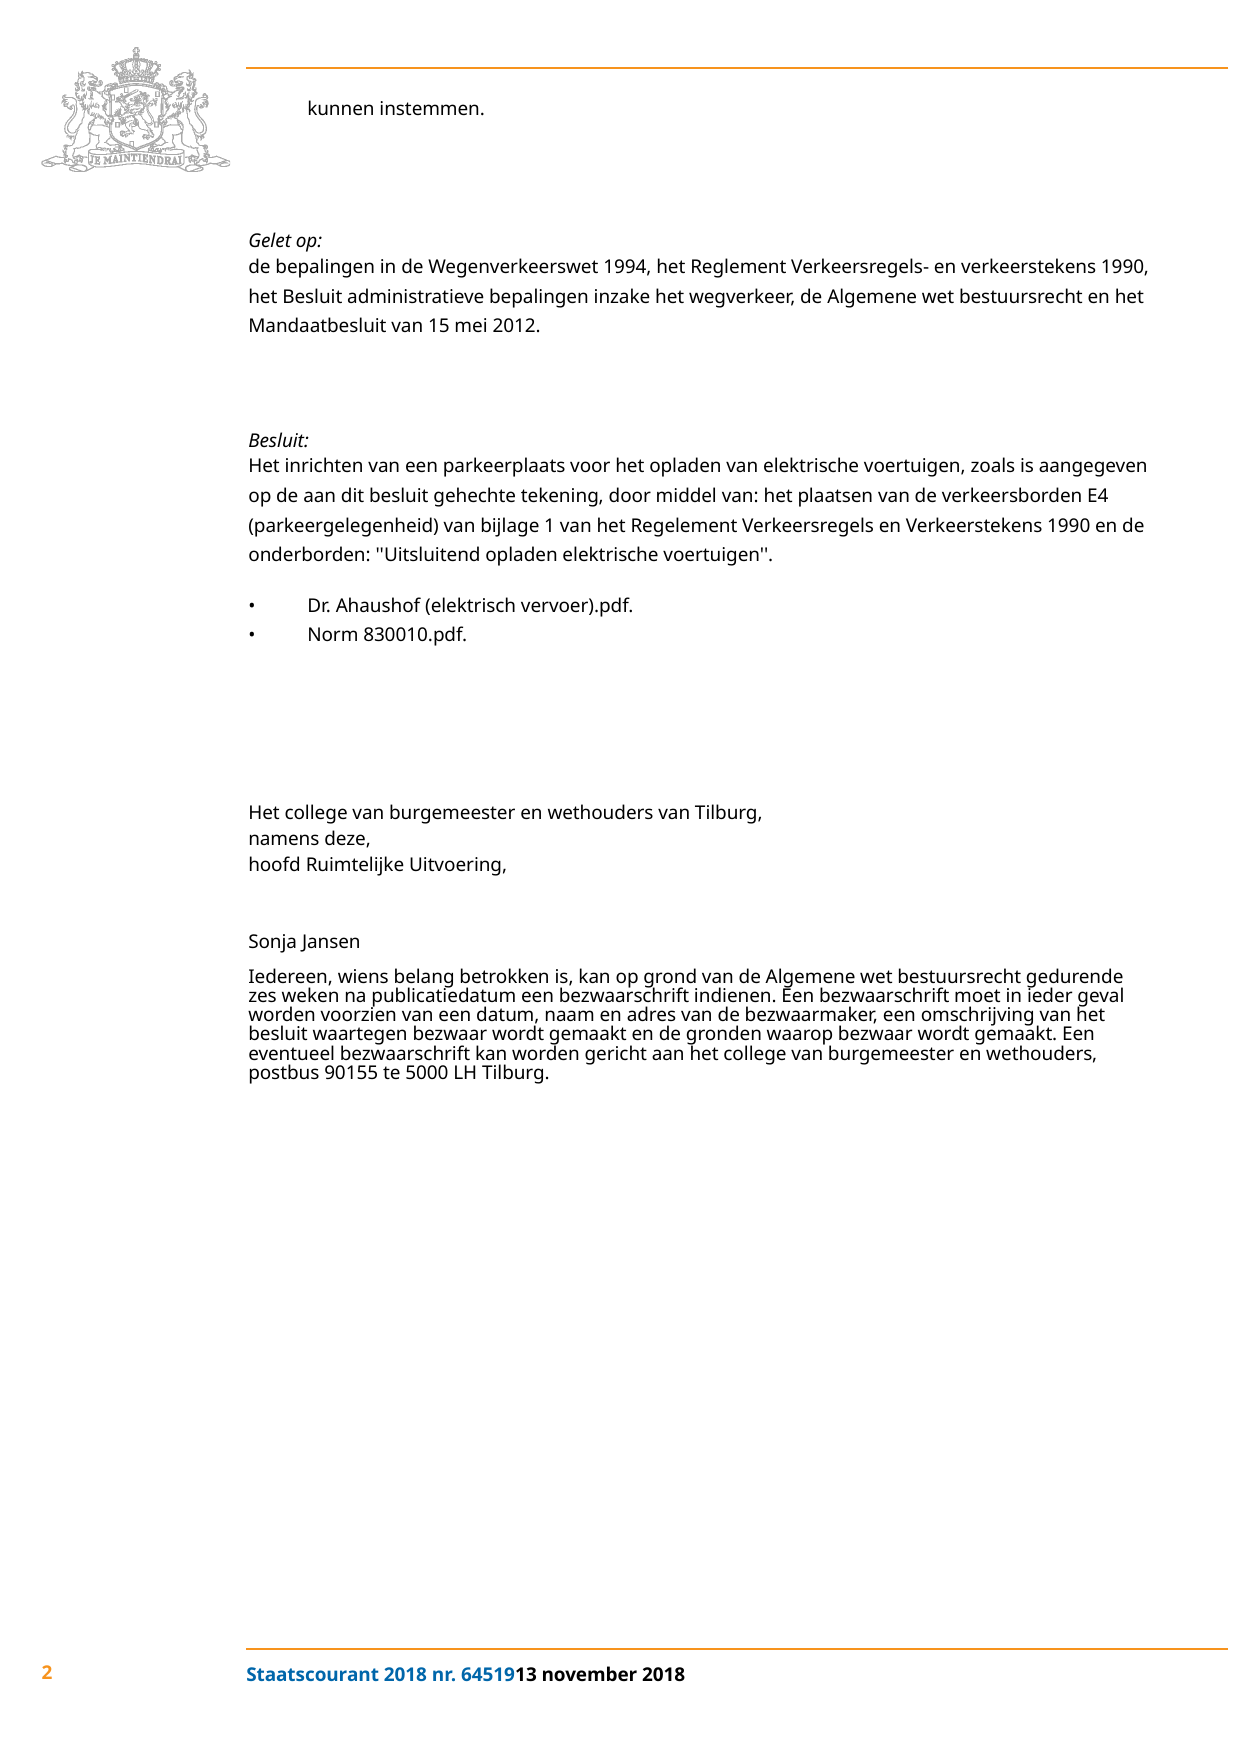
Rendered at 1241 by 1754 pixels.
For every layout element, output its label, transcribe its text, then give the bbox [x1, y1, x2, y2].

text hoofd Ruimtelijke Uitvoering, [248, 851, 1152, 877]
text Gelet op: [248, 228, 1152, 253]
list Dr. Ahaushof (elektrisch vervoer).pdf. [248, 592, 1152, 617]
list kunnen instemmen. [248, 95, 1152, 121]
text de bepalingen in de Wegenverkeerswet 1994, het Reglement Verkeersregels- en verkeerstekens 1990, het Besluit administratieve bepalingen inzake het wegverkeer, de Algemene wet bestuursrecht en het Mandaatbesluit van 15 mei 2012. [248, 253, 1152, 338]
text Iedereen, wiens belang betrokken is, kan op grond van de Algemene wet bestuursrecht gedurende zes weken na publicatiedatum een bezwaarschrift indienen. Een bezwaarschrift moet in ieder geval worden voorzien van een datum, naam en adres van de bezwaarmaker, een omschrijving van het besluit waartegen bezwaar wordt gemaakt en de gronden waarop bezwaar wordt gemaakt. Een eventueel bezwaarschrift kan worden gericht aan het college van burgemeester en wethouders, postbus 90155 te 5000 LH Tilburg. [248, 968, 1152, 1083]
picture [41, 47, 231, 172]
text namens deze, [248, 825, 1152, 851]
text Het inrichten van een parkeerplaats voor het opladen van elektrische voertuigen, zoals is aangegeven op de aan dit besluit gehechte tekening, door middel van: het plaatsen van de verkeersborden E4 (parkeergelegenheid) van bijlage 1 van het Regelement Verkeersregels en Verkeerstekens 1990 en de onderborden: ''Uitsluitend opladen elektrische voertuigen''. [248, 453, 1152, 567]
text Besluit: [248, 427, 1152, 453]
text Sonja Jansen [248, 928, 1152, 954]
list Norm 830010.pdf. [248, 621, 1152, 647]
text Het college van burgemeester en wethouders van Tilburg, [248, 799, 1152, 825]
